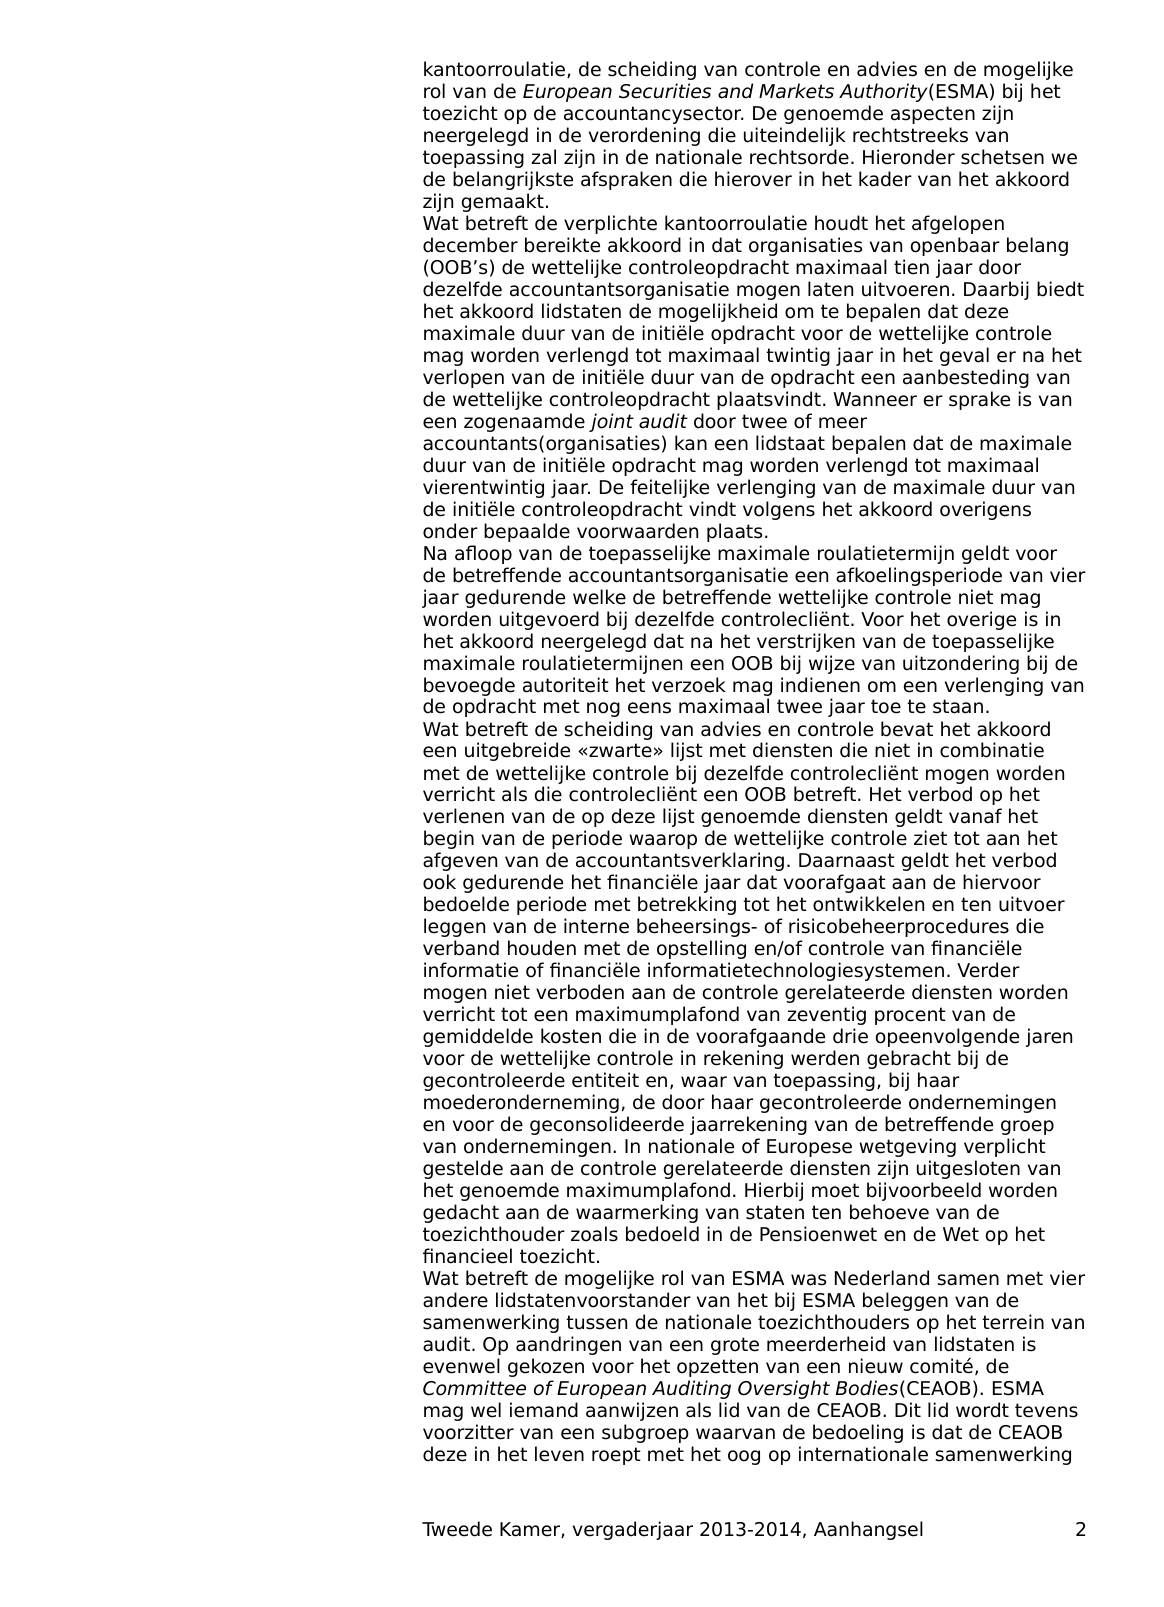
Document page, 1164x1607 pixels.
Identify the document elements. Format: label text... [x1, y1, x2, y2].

text Wat betreft de verplichte kantoorroulatie houdt het afgelopen december bereikte akkoord in dat organisaties van openbaar belang (OOB’s) de wettelijke controleopdracht maximaal tien jaar door dezelfde accountantsorganisatie mogen laten uitvoeren. Daarbij biedt het akkoord lidstaten de mogelijkheid om te bepalen dat deze maximale duur van de initiële opdracht voor de wettelijke controle mag worden verlengd tot maximaal twintig jaar in het geval er na het verlopen van de initiële duur van de opdracht een aanbesteding van de wettelijke controleopdracht plaatsvindt. Wanneer er sprake is van een zogenaamde joint audit door twee of meer accountants(organisaties) kan een lidstaat bepalen dat de maximale duur van de initiële opdracht mag worden verlengd tot maximaal vierentwintig jaar. De feitelijke verlenging van de maximale duur van de initiële controleopdracht vindt volgens het akkoord overigens onder bepaalde voorwaarden plaats. [422, 213, 1087, 543]
text kantoorroulatie, de scheiding van controle en advies en de mogelijke rol van de European Securities and Markets Authority(ESMA) bij het toezicht op de accountancysector. De genoemde aspecten zijn neergelegd in de verordening die uiteindelijk rechtstreeks van toepassing zal zijn in de nationale rechtsorde. Hieronder schetsen we de belangrijkste afspraken die hierover in het kader van het akkoord zijn gemaakt. [422, 59, 1087, 213]
text Na afloop van de toepasselijke maximale roulatietermijn geldt voor de betreffende accountantsorganisatie een afkoelingsperiode van vier jaar gedurende welke de betreffende wettelijke controle niet mag worden uitgevoerd bij dezelfde controlecliënt. Voor het overige is in het akkoord neergelegd dat na het verstrijken van de toepasselijke maximale roulatietermijnen een OOB bij wijze van uitzondering bij de bevoegde autoriteit het verzoek mag indienen om een verlenging van de opdracht met nog eens maximaal twee jaar toe te staan. [422, 543, 1087, 718]
text Wat betreft de scheiding van advies en controle bevat het akkoord een uitgebreide «zwarte» lijst met diensten die niet in combinatie met de wettelijke controle bij dezelfde controlecliënt mogen worden verricht als die controlecliënt een OOB betreft. Het verbod op het verlenen van de op deze lijst genoemde diensten geldt vanaf het begin van de periode waarop de wettelijke controle ziet tot aan het afgeven van de accountantsverklaring. Daarnaast geldt het verbod ook gedurende het financiële jaar dat voorafgaat aan de hiervoor bedoelde periode met betrekking tot het ontwikkelen en ten uitvoer leggen van de interne beheersings- of risicobeheerprocedures die verband houden met de opstelling en/of controle van financiële informatie of financiële informatietechnologiesystemen. Verder mogen niet verboden aan de controle gerelateerde diensten worden verricht tot een maximumplafond van zeventig procent van de gemiddelde kosten die in de voorafgaande drie opeenvolgende jaren voor de wettelijke controle in rekening werden gebracht bij de gecontroleerde entiteit en, waar van toepassing, bij haar moederonderneming, de door haar gecontroleerde ondernemingen en voor de geconsolideerde jaarrekening van de betreffende groep van ondernemingen. In nationale of Europese wetgeving verplicht gestelde aan de controle gerelateerde diensten zijn uitgesloten van het genoemde maximumplafond. Hierbij moet bijvoorbeeld worden gedacht aan de waarmerking van staten ten behoeve van de toezichthouder zoals bedoeld in de Pensioenwet en de Wet op het financieel toezicht. [422, 718, 1087, 1268]
text Wat betreft de mogelijke rol van ESMA was Nederland samen met vier andere lidstatenvoorstander van het bij ESMA beleggen van de samenwerking tussen de nationale toezichthouders op het terrein van audit. Op aandringen van een grote meerderheid van lidstaten is evenwel gekozen voor het opzetten van een nieuw comité, de Committee of European Auditing Oversight Bodies(CEAOB). ESMA mag wel iemand aanwijzen als lid van de CEAOB. Dit lid wordt tevens voorzitter van een subgroep waarvan de bedoeling is dat de CEAOB deze in het leven roept met het oog op internationale samenwerking [422, 1268, 1087, 1466]
